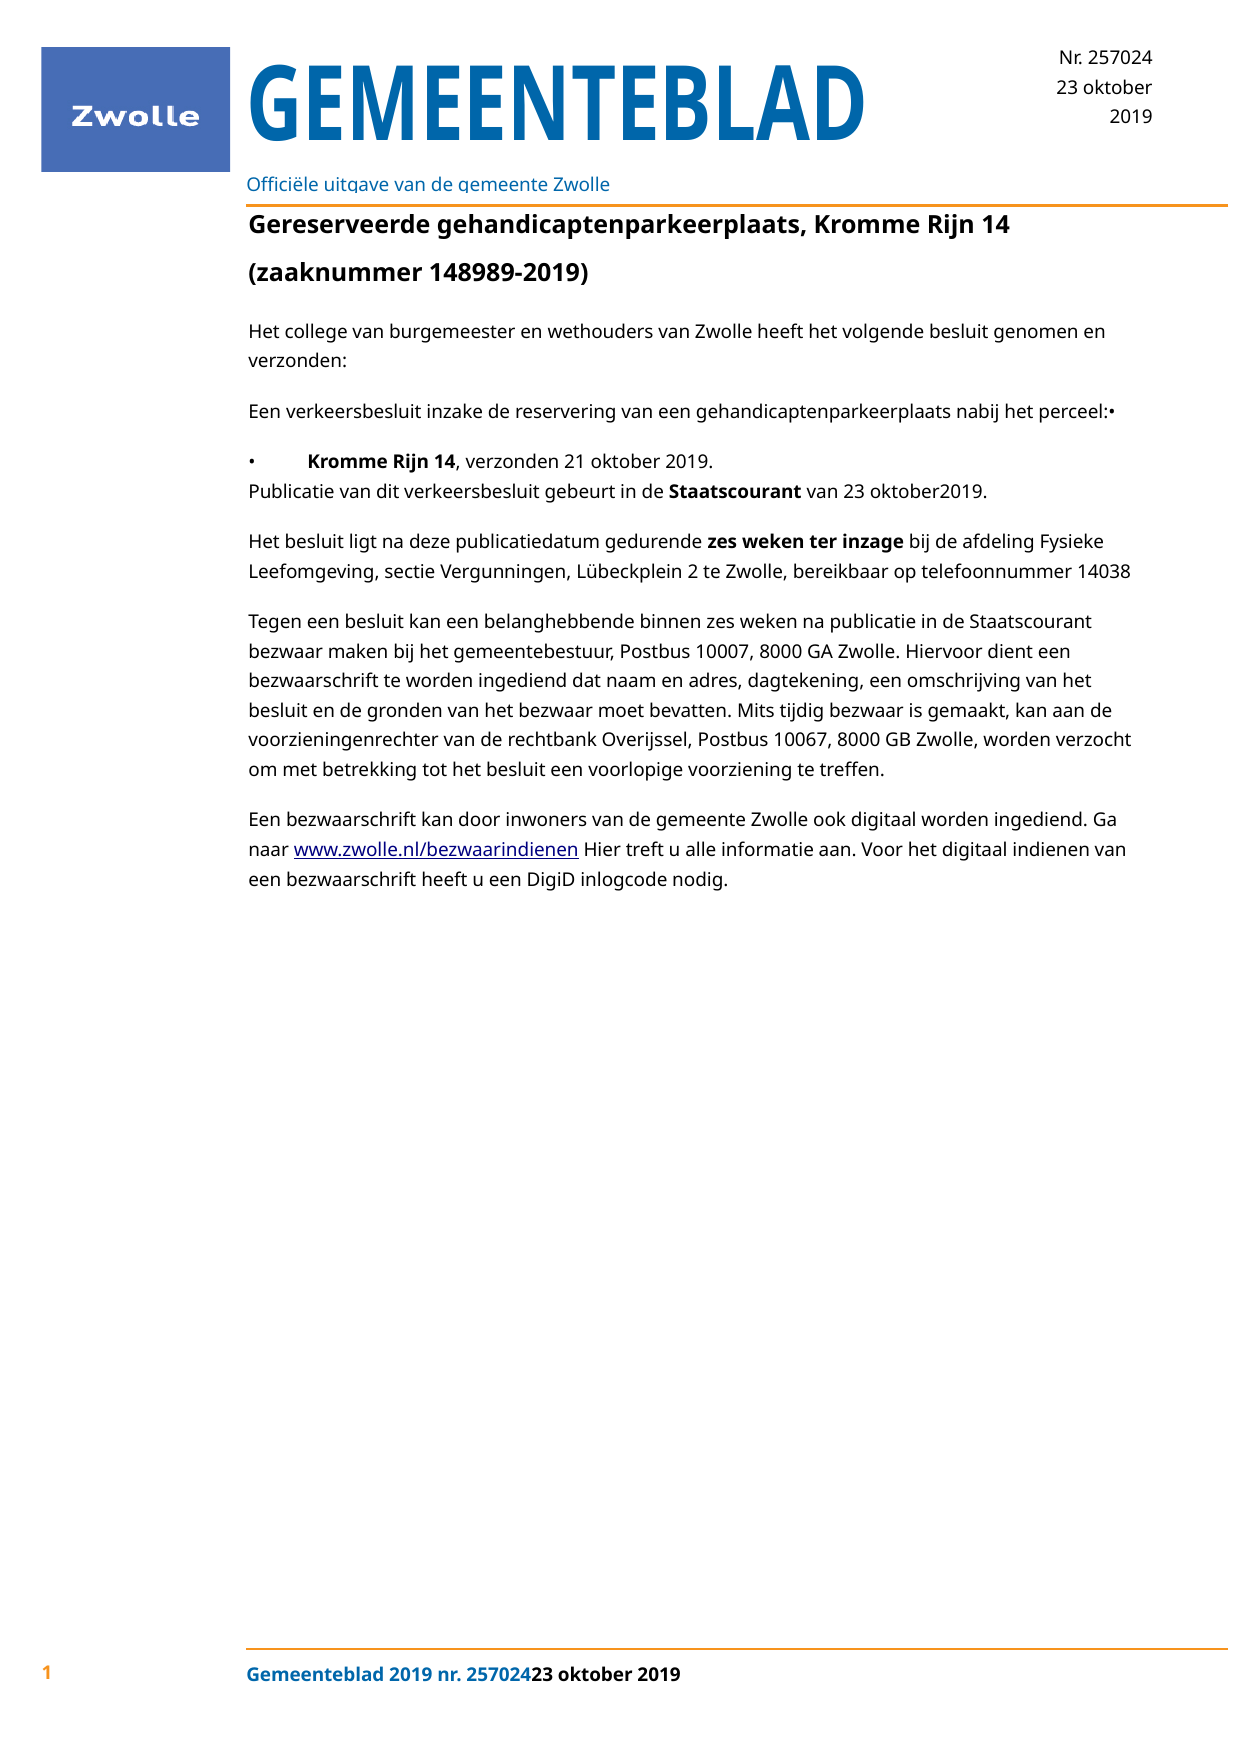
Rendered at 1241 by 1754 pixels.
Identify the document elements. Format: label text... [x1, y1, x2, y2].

text Een verkeersbesluit inzake de reservering van een gehandicaptenparkeerplaats nabij het perceel:• [248, 398, 1152, 424]
text Het college van burgemeester en wethouders van Zwolle heeft het volgende besluit genomen en verzonden: [248, 318, 1152, 373]
text Het besluit ligt na deze publicatiedatum gedurende zes weken ter inzage bij de afdeling Fysieke Leefomgeving, sectie Vergunningen, Lübeckplein 2 te Zwolle, bereikbaar op telefoonnummer 14038 [248, 528, 1152, 584]
text Een bezwaarschrift kan door inwoners van de gemeente Zwolle ook digitaal worden ingediend. Ga naar www.zwolle.nl/bezwaarindienen Hier treft u alle informatie aan. Voor het digitaal indienen van een bezwaarschrift heeft u een DigiD inlogcode nodig. [248, 807, 1152, 892]
text Tegen een besluit kan een belanghebbende binnen zes weken na publicatie in de Staatscourant bezwaar maken bij het gemeentebestuur, Postbus 10007, 8000 GA Zwolle. Hiervoor dient een bezwaarschrift te worden ingediend dat naam en adres, dagtekening, een omschrijving van het besluit en de gronden van het bezwaar moet bevatten. Mits tijdig bezwaar is gemaakt, kan aan de voorzieningenrechter van de rechtbank Overijssel, Postbus 10067, 8000 GB Zwolle, worden verzocht om met betrekking tot het besluit een voorlopige voorziening te treffen. [248, 608, 1152, 782]
picture [41, 47, 231, 172]
text Gereserveerde gehandicaptenparkeerplaats, Kromme Rijn 14 (zaaknummer 148989-2019) [248, 207, 1152, 288]
list Kromme Rijn 14, verzonden 21 oktober 2019. [248, 448, 1152, 474]
text Publicatie van dit verkeersbesluit gebeurt in de Staatscourant van 23 oktober2019. [248, 478, 1152, 504]
